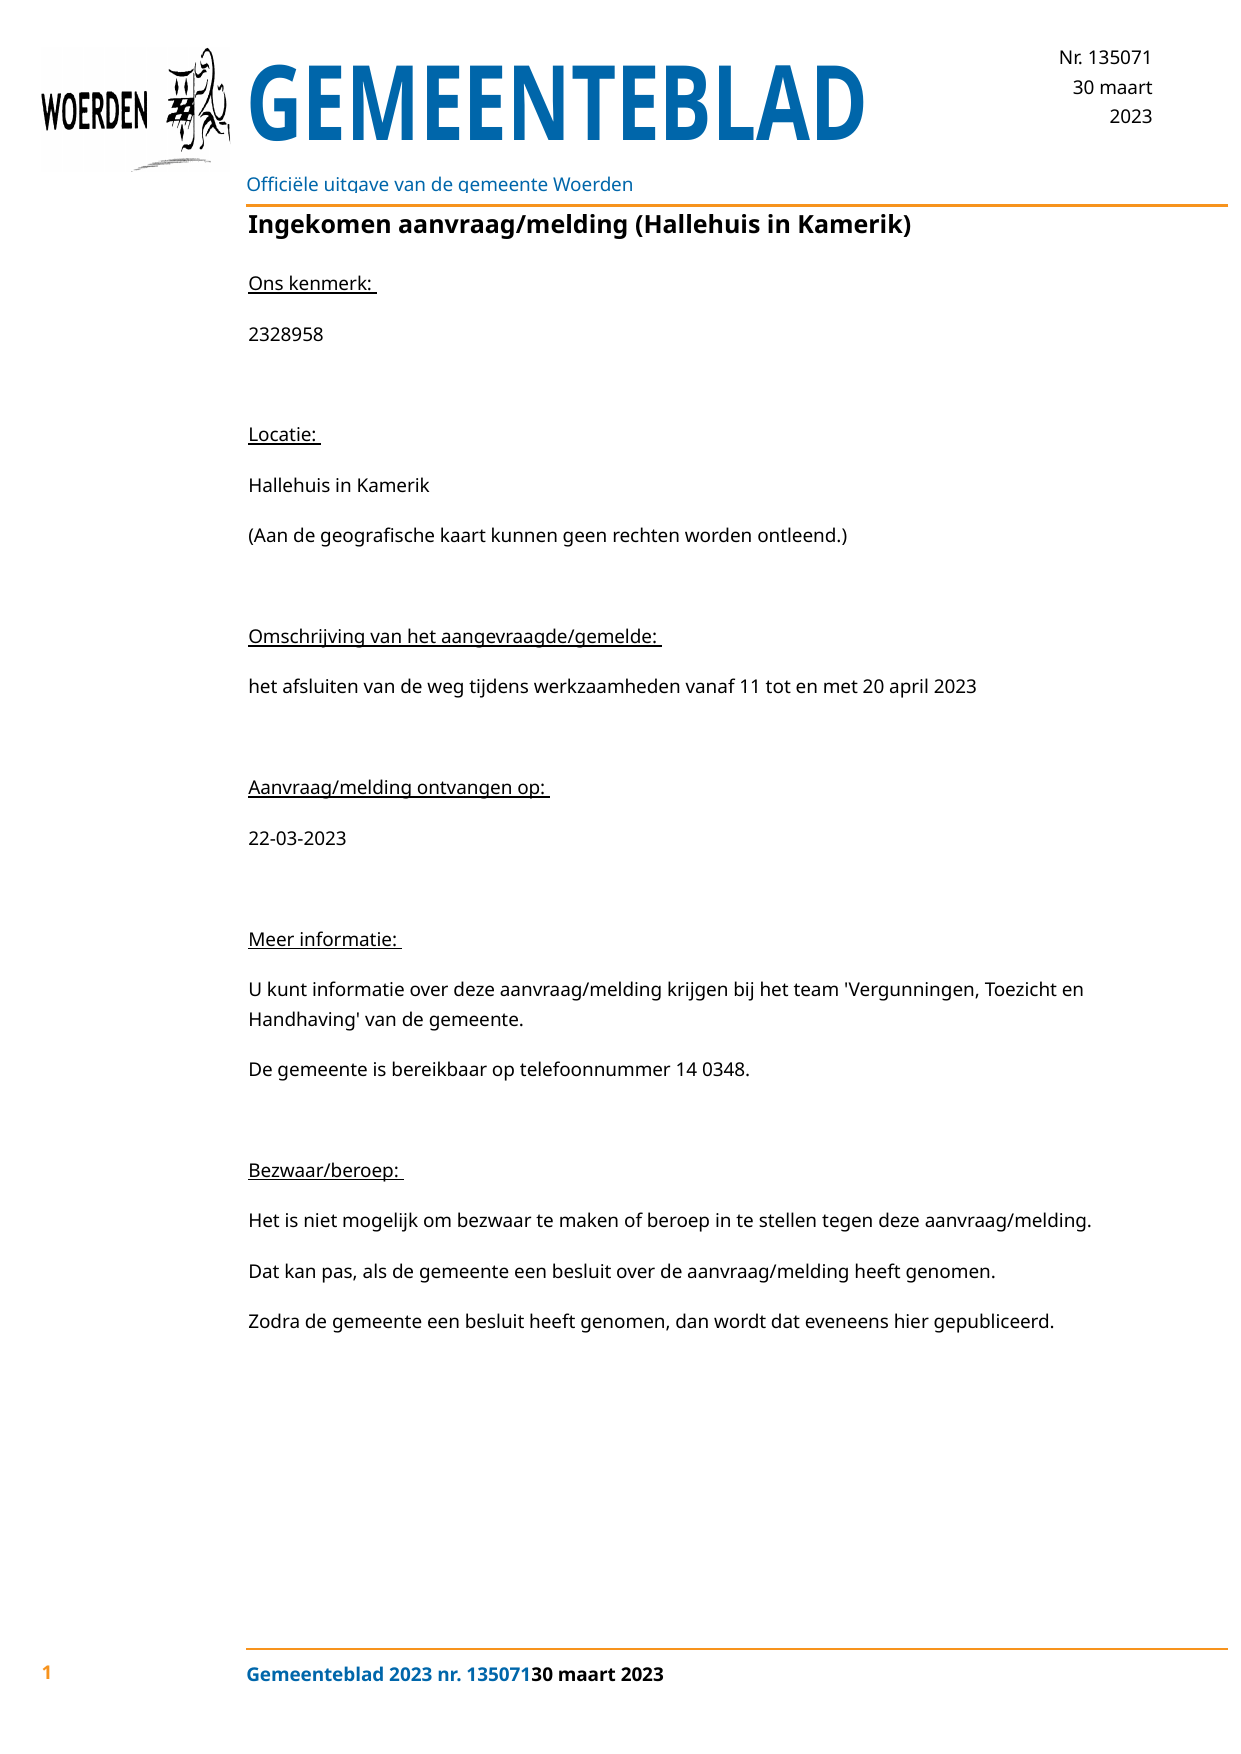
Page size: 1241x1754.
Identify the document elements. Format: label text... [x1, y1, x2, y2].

text 22-03-2023 [248, 825, 1152, 851]
text Ingekomen aanvraag/melding (Hallehuis in Kamerik) [248, 207, 1152, 241]
picture [41, 47, 231, 172]
text Aanvraag/melding ontvangen op: [248, 774, 1152, 800]
text Omschrijving van het aangevraagde/gemelde: [248, 623, 1152, 649]
text (Aan de geografische kaart kunnen geen rechten worden ontleend.) [248, 522, 1152, 548]
text Meer informatie: [248, 926, 1152, 951]
text De gemeente is bereikbaar op telefoonnummer 14 0348. [248, 1056, 1152, 1082]
text 2328958 [248, 321, 1152, 346]
text Het is niet mogelijk om bezwaar te maken of beroep in te stellen tegen deze aanvraag/melding. [248, 1207, 1152, 1233]
text Bezwaar/beroep: [248, 1157, 1152, 1183]
text het afsluiten van de weg tijdens werkzaamheden vanaf 11 tot en met 20 april 2023 [248, 674, 1152, 699]
text U kunt informatie over deze aanvraag/melding krijgen bij het team 'Vergunningen, Toezicht en Handhaving' van de gemeente. [248, 976, 1152, 1031]
text Locatie: [248, 422, 1152, 447]
text Zodra de gemeente een besluit heeft genomen, dan wordt dat eveneens hier gepubliceerd. [248, 1308, 1152, 1334]
text Dat kan pas, als de gemeente een besluit over de aanvraag/melding heeft genomen. [248, 1258, 1152, 1283]
text Hallehuis in Kamerik [248, 472, 1152, 498]
text Ons kenmerk: [248, 270, 1152, 296]
